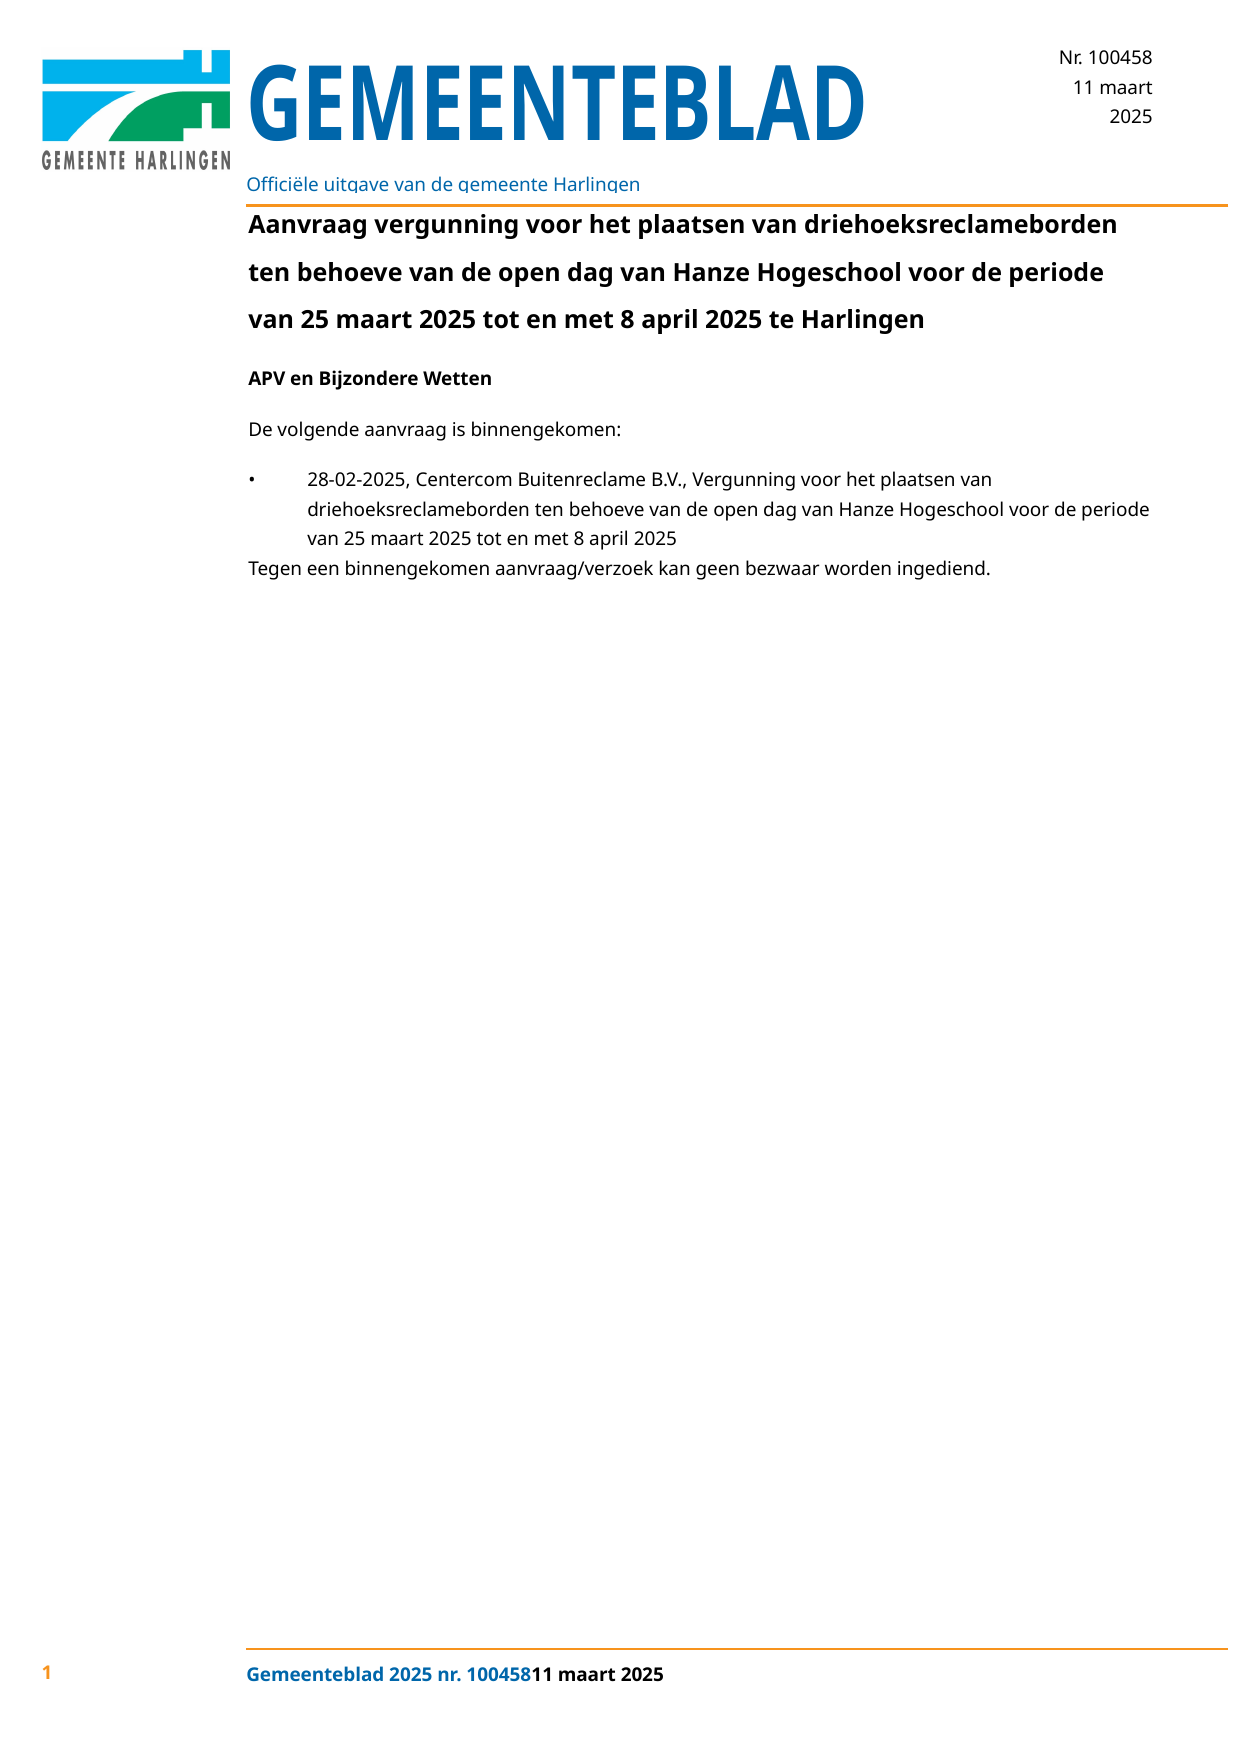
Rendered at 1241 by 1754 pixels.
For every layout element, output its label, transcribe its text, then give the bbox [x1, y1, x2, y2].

picture [41, 47, 231, 172]
text APV en Bijzondere Wetten [248, 366, 1152, 391]
text Aanvraag vergunning voor het plaatsen van driehoeksreclameborden ten behoeve van de open dag van Hanze Hogeschool voor de periode van 25 maart 2025 tot en met 8 april 2025 te Harlingen [248, 207, 1152, 336]
text Tegen een binnengekomen aanvraag/verzoek kan geen bezwaar worden ingediend. [248, 555, 1152, 581]
list 28-02-2025, Centercom Buitenreclame B.V., Vergunning voor het plaatsen van driehoeksreclameborden ten behoeve van de open dag van Hanze Hogeschool voor de periode van 25 maart 2025 tot en met 8 april 2025 [248, 466, 1152, 551]
text De volgende aanvraag is binnengekomen: [248, 416, 1152, 442]
